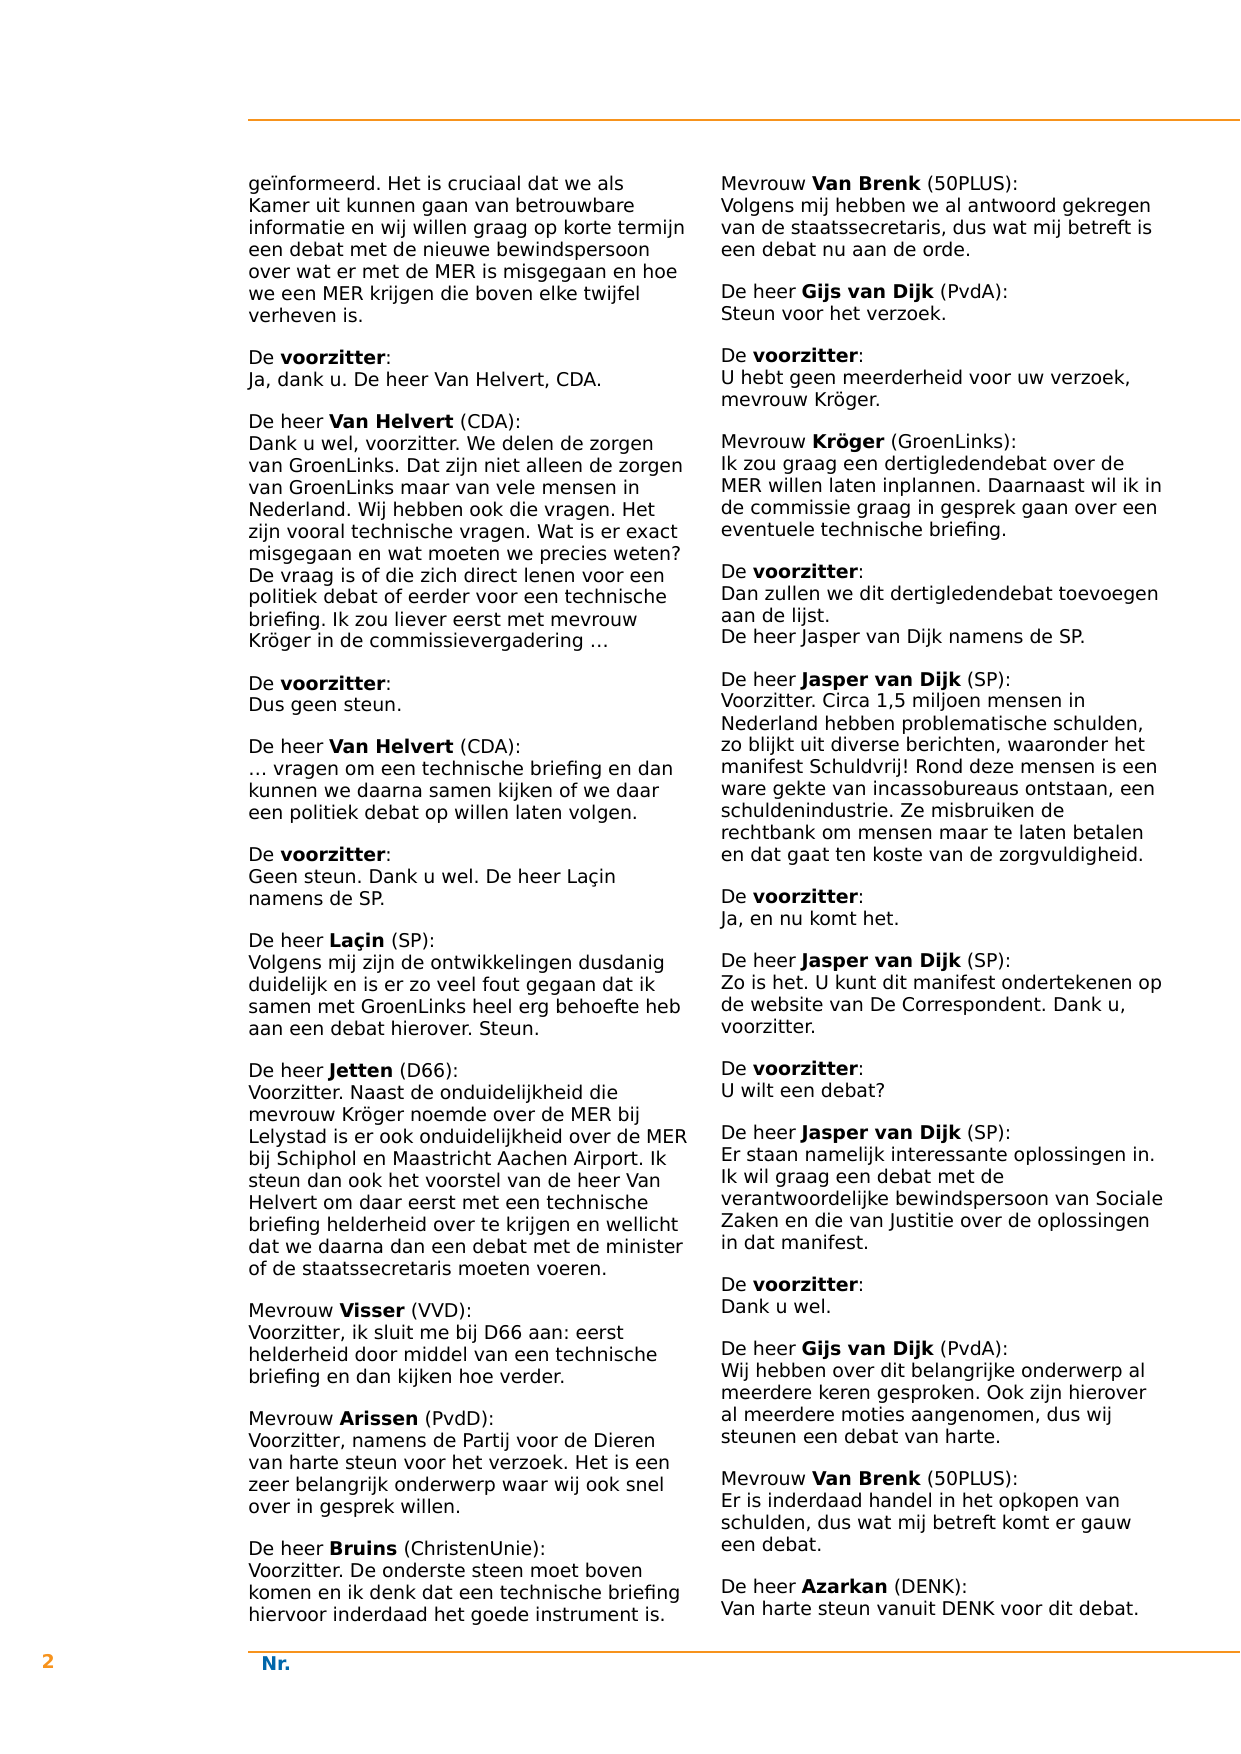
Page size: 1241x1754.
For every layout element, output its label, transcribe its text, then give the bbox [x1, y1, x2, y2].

text Ja, en nu komt het. [721, 908, 1163, 930]
text De heer Jetten (D66): [248, 1060, 691, 1082]
text De heer Jasper van Dijk (SP): [721, 668, 1163, 690]
text De heer Azarkan (DENK): [721, 1576, 1163, 1598]
text De heer Jasper van Dijk (SP): [721, 950, 1163, 972]
text De heer Gijs van Dijk (PvdA): [721, 1338, 1163, 1360]
text De voorzitter: [248, 347, 691, 369]
text Steun voor het verzoek. [721, 303, 1163, 325]
text De voorzitter: [721, 886, 1163, 908]
text De heer Gijs van Dijk (PvdA): [721, 281, 1163, 303]
text Volgens mij hebben we al antwoord gekregen van de staatssecretaris, dus wat mij betreft is een debat nu aan de orde. [721, 195, 1163, 261]
text geïnformeerd. Het is cruciaal dat we als Kamer uit kunnen gaan van betrouwbare informatie en wij willen graag op korte termijn een debat met de nieuwe bewindspersoon over wat er met de MER is misgegaan en hoe we een MER krijgen die boven elke twijfel verheven is. [248, 173, 691, 327]
text De voorzitter: [721, 345, 1163, 367]
text Zo is het. U kunt dit manifest ondertekenen op de website van De Correspondent. Dank u, voorzitter. [721, 972, 1163, 1038]
text De heer Jasper van Dijk (SP): [721, 1122, 1163, 1144]
text Voorzitter, namens de Partij voor de Dieren van harte steun voor het verzoek. Het is een zeer belangrijk onderwerp waar wij ook snel over in gesprek willen. [248, 1430, 691, 1518]
text Dan zullen we dit dertigledendebat toevoegen aan de lijst. [721, 582, 1163, 626]
text De voorzitter: [721, 1274, 1163, 1296]
text De voorzitter: [721, 1058, 1163, 1080]
text Ik zou graag een dertigledendebat over de MER willen laten inplannen. Daarnaast wil ik in de commissie graag in gesprek gaan over een eventuele technische briefing. [721, 453, 1163, 541]
text Voorzitter. Naast de onduidelijkheid die mevrouw Kröger noemde over de MER bij Lelystad is er ook onduidelijkheid over de MER bij Schiphol en Maastricht Aachen Airport. Ik steun dan ook het voorstel van de heer Van Helvert om daar eerst met een technische briefing helderheid over te krijgen en wellicht dat we daarna dan een debat met de minister of de staatssecretaris moeten voeren. [248, 1082, 691, 1280]
text Geen steun. Dank u wel. De heer Laçin namens de SP. [248, 866, 691, 910]
text De heer Laçin (SP): [248, 930, 691, 952]
text Mevrouw Van Brenk (50PLUS): [721, 1468, 1163, 1490]
text Er is inderdaad handel in het opkopen van schulden, dus wat mij betreft komt er gauw een debat. [721, 1490, 1163, 1556]
text Van harte steun vanuit DENK voor dit debat. [721, 1598, 1163, 1620]
text Mevrouw Arissen (PvdD): [248, 1408, 691, 1430]
text De voorzitter: [248, 672, 691, 694]
text … vragen om een technische briefing en dan kunnen we daarna samen kijken of we daar een politiek debat op willen laten volgen. [248, 758, 691, 824]
text Er staan namelijk interessante oplossingen in. Ik wil graag een debat met de verantwoordelijke bewindspersoon van Sociale Zaken en die van Justitie over de oplossingen in dat manifest. [721, 1144, 1163, 1254]
text Mevrouw Van Brenk (50PLUS): [721, 173, 1163, 195]
text De heer Van Helvert (CDA): [248, 736, 691, 758]
text Voorzitter, ik sluit me bij D66 aan: eerst helderheid door middel van een technische briefing en dan kijken hoe verder. [248, 1322, 691, 1388]
text De heer Jasper van Dijk namens de SP. [721, 626, 1163, 648]
text U wilt een debat? [721, 1080, 1163, 1102]
text Voorzitter. Circa 1,5 miljoen mensen in Nederland hebben problematische schulden, zo blijkt uit diverse berichten, waaronder het manifest Schuldvrij! Rond deze mensen is een ware gekte van incassobureaus ontstaan, een schuldenindustrie. Ze misbruiken de rechtbank om mensen maar te laten betalen en dat gaat ten koste van de zorgvuldigheid. [721, 690, 1163, 866]
text De heer Bruins (ChristenUnie): [248, 1538, 691, 1560]
text De voorzitter: [248, 844, 691, 866]
text De heer Van Helvert (CDA): [248, 411, 691, 433]
text Voorzitter. De onderste steen moet boven komen en ik denk dat een technische briefing hiervoor inderdaad het goede instrument is. [248, 1560, 691, 1626]
text Mevrouw Visser (VVD): [248, 1300, 691, 1322]
text Dank u wel. [721, 1296, 1163, 1318]
text De voorzitter: [721, 561, 1163, 582]
text Wij hebben over dit belangrijke onderwerp al meerdere keren gesproken. Ook zijn hierover al meerdere moties aangenomen, dus wij steunen een debat van harte. [721, 1360, 1163, 1448]
text Volgens mij zijn de ontwikkelingen dusdanig duidelijk en is er zo veel fout gegaan dat ik samen met GroenLinks heel erg behoefte heb aan een debat hierover. Steun. [248, 952, 691, 1040]
text Ja, dank u. De heer Van Helvert, CDA. [248, 369, 691, 391]
text Mevrouw Kröger (GroenLinks): [721, 431, 1163, 453]
text Dank u wel, voorzitter. We delen de zorgen van GroenLinks. Dat zijn niet alleen de zorgen van GroenLinks maar van vele mensen in Nederland. Wij hebben ook die vragen. Het zijn vooral technische vragen. Wat is er exact misgegaan en wat moeten we precies weten? De vraag is of die zich direct lenen voor een politiek debat of eerder voor een technische briefing. Ik zou liever eerst met mevrouw Kröger in de commissievergadering … [248, 433, 691, 652]
text U hebt geen meerderheid voor uw verzoek, mevrouw Kröger. [721, 367, 1163, 411]
text Dus geen steun. [248, 694, 691, 716]
